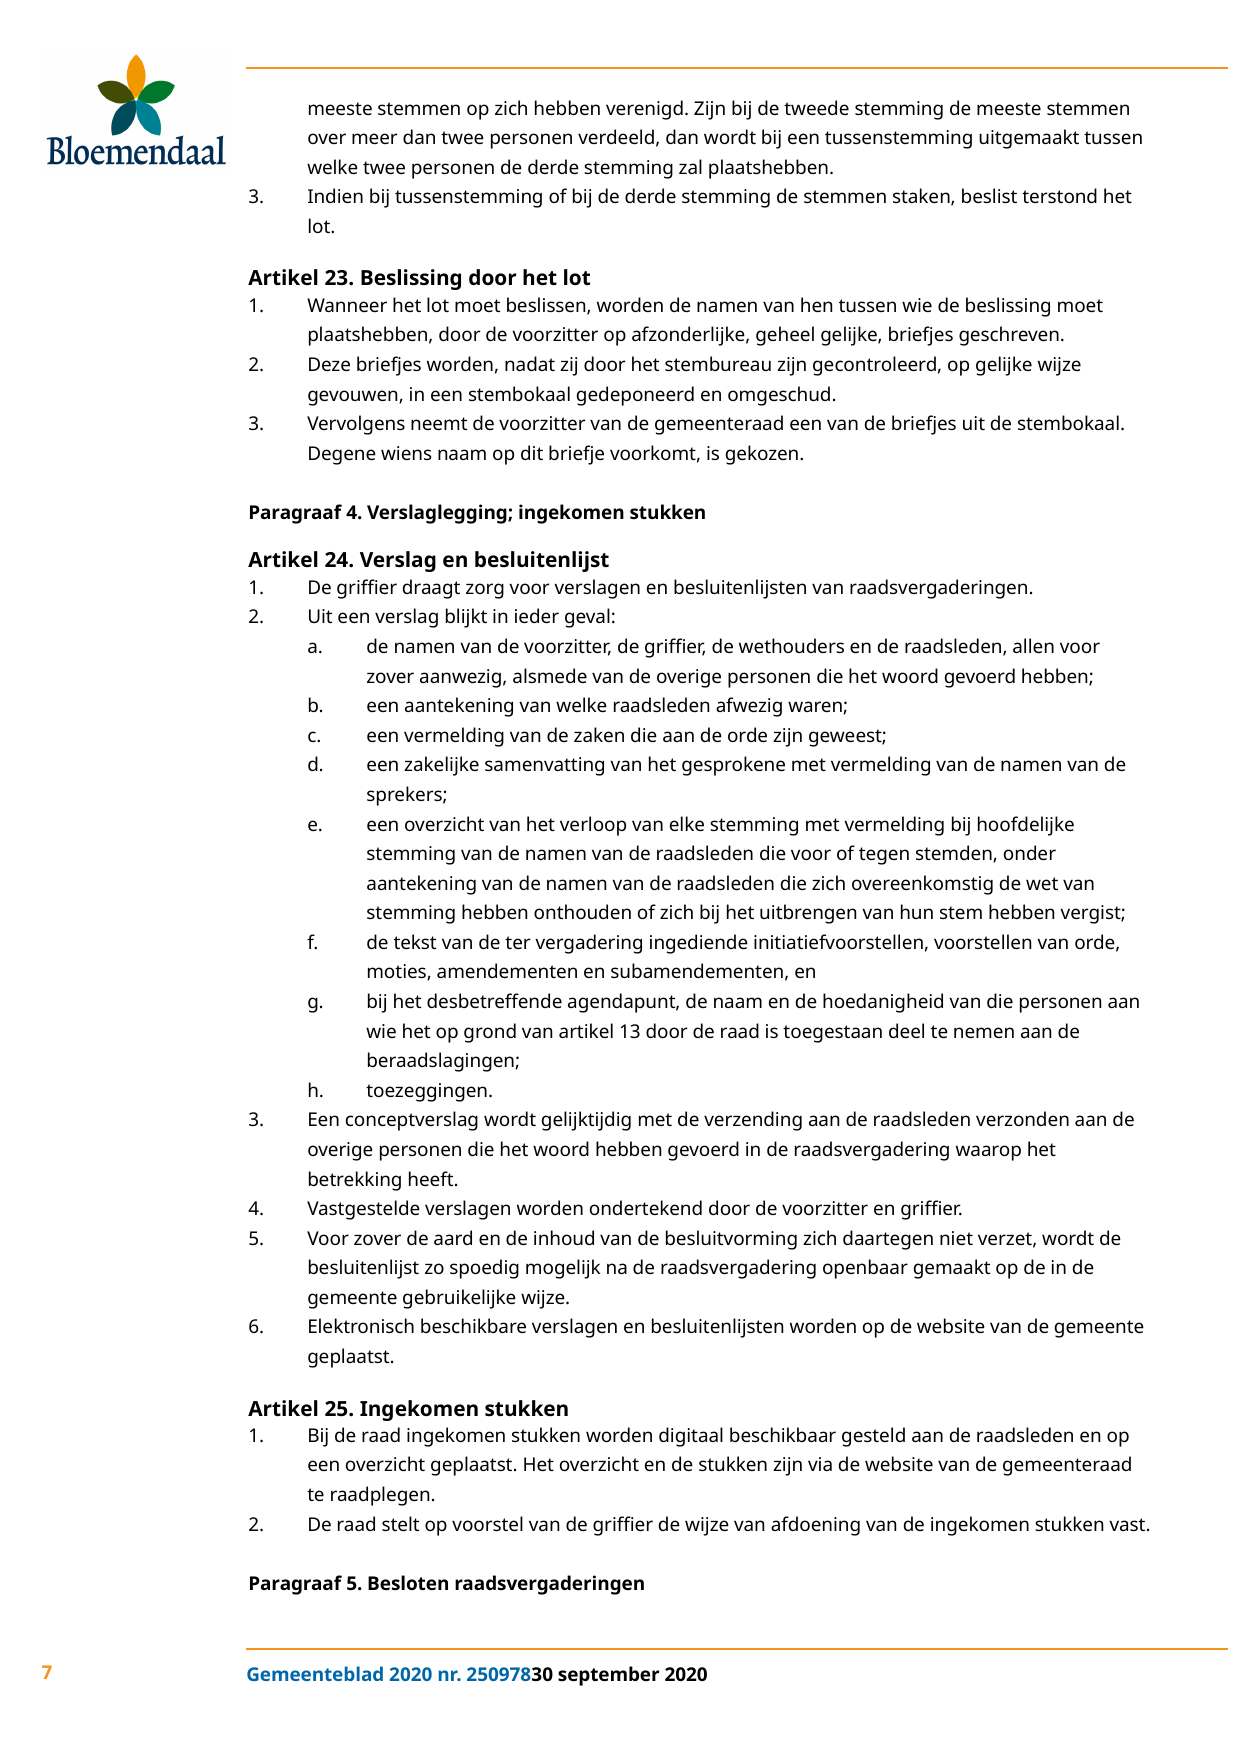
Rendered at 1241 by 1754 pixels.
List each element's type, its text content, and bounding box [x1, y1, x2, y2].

list een aantekening van welke raadsleden afwezig waren; [307, 692, 1152, 718]
list Elektronisch beschikbare verslagen en besluitenlijsten worden op de website van de gemeente geplaatst. [248, 1314, 1152, 1369]
list Bij de raad ingekomen stukken worden digitaal beschikbaar gesteld aan de raadsleden en op een overzicht geplaatst. Het overzicht en de stukken zijn via de website van de gemeenteraad te raadplegen. [248, 1422, 1152, 1507]
list De griffier draagt zorg voor verslagen en besluitenlijsten van raadsvergaderingen. [248, 574, 1152, 600]
list toezeggingen. [307, 1077, 1152, 1103]
text Paragraaf 5. Besloten raadsvergaderingen [248, 1570, 1152, 1596]
list Een conceptverslag wordt gelijktijdig met de verzending aan de raadsleden verzonden aan de overige personen die het woord hebben gevoerd in de raadsvergadering waarop het betrekking heeft. [248, 1107, 1152, 1191]
list de tekst van de ter vergadering ingediende initiatiefvoorstellen, voorstellen van orde, moties, amendementen en subamendementen, en [307, 929, 1152, 984]
list Deze briefjes worden, nadat zij door het stembureau zijn gecontroleerd, op gelijke wijze gevouwen, in een stembokaal gedeponeerd en omgeschud. [248, 351, 1152, 406]
list een overzicht van het verloop van elke stemming met vermelding bij hoofdelijke stemming van de namen van de raadsleden die voor of tegen stemden, onder aantekening van de namen van de raadsleden die zich overeenkomstig de wet van stemming hebben onthouden of zich bij het uitbrengen van hun stem hebben vergist; [307, 811, 1152, 925]
text Artikel 23. Beslissing door het lot [248, 263, 1152, 292]
list bij het desbetreffende agendapunt, de naam en de hoedanigheid van die personen aan wie het op grond van artikel 13 door de raad is toegestaan deel te nemen aan de beraadslagingen; [307, 988, 1152, 1073]
list Vervolgens neemt de voorzitter van de gemeenteraad een van de briefjes uit de stembokaal. Degene wiens naam op dit briefje voorkomt, is gekozen. [248, 410, 1152, 466]
list Vastgestelde verslagen worden ondertekend door de voorzitter en griffier. [248, 1195, 1152, 1221]
list een zakelijke samenvatting van het gesprokene met vermelding van de namen van de sprekers; [307, 752, 1152, 807]
list de namen van de voorzitter, de griffier, de wethouders en de raadsleden, allen voor zover aanwezig, alsmede van de overige personen die het woord gevoerd hebben; [307, 633, 1152, 688]
list Voor zover de aard en de inhoud van de besluitvorming zich daartegen niet verzet, wordt de besluitenlijst zo spoedig mogelijk na de raadsvergadering openbaar gemaakt op de in de gemeente gebruikelijke wijze. [248, 1225, 1152, 1310]
text Paragraaf 4. Verslaglegging; ingekomen stukken [248, 499, 1152, 525]
list meeste stemmen op zich hebben verenigd. Zijn bij de tweede stemming de meeste stemmen over meer dan twee personen verdeeld, dan wordt bij een tussenstemming uitgemaakt tussen welke twee personen de derde stemming zal plaatshebben. [248, 95, 1152, 180]
text Artikel 25. Ingekomen stukken [248, 1394, 1152, 1422]
list Wanneer het lot moet beslissen, worden de namen van hen tussen wie de beslissing moet plaatshebben, door de voorzitter op afzonderlijke, geheel gelijke, briefjes geschreven. [248, 292, 1152, 347]
list De raad stelt op voorstel van de griffier de wijze van afdoening van de ingekomen stukken vast. [248, 1511, 1152, 1537]
text Artikel 24. Verslag en besluitenlijst [248, 546, 1152, 574]
list een vermelding van de zaken die aan de orde zijn geweest; [307, 722, 1152, 748]
list Indien bij tussenstemming of bij de derde stemming de stemmen staken, beslist terstond het lot. [248, 183, 1152, 239]
list Uit een verslag blijkt in ieder geval: [248, 604, 1152, 629]
picture [41, 47, 231, 172]
